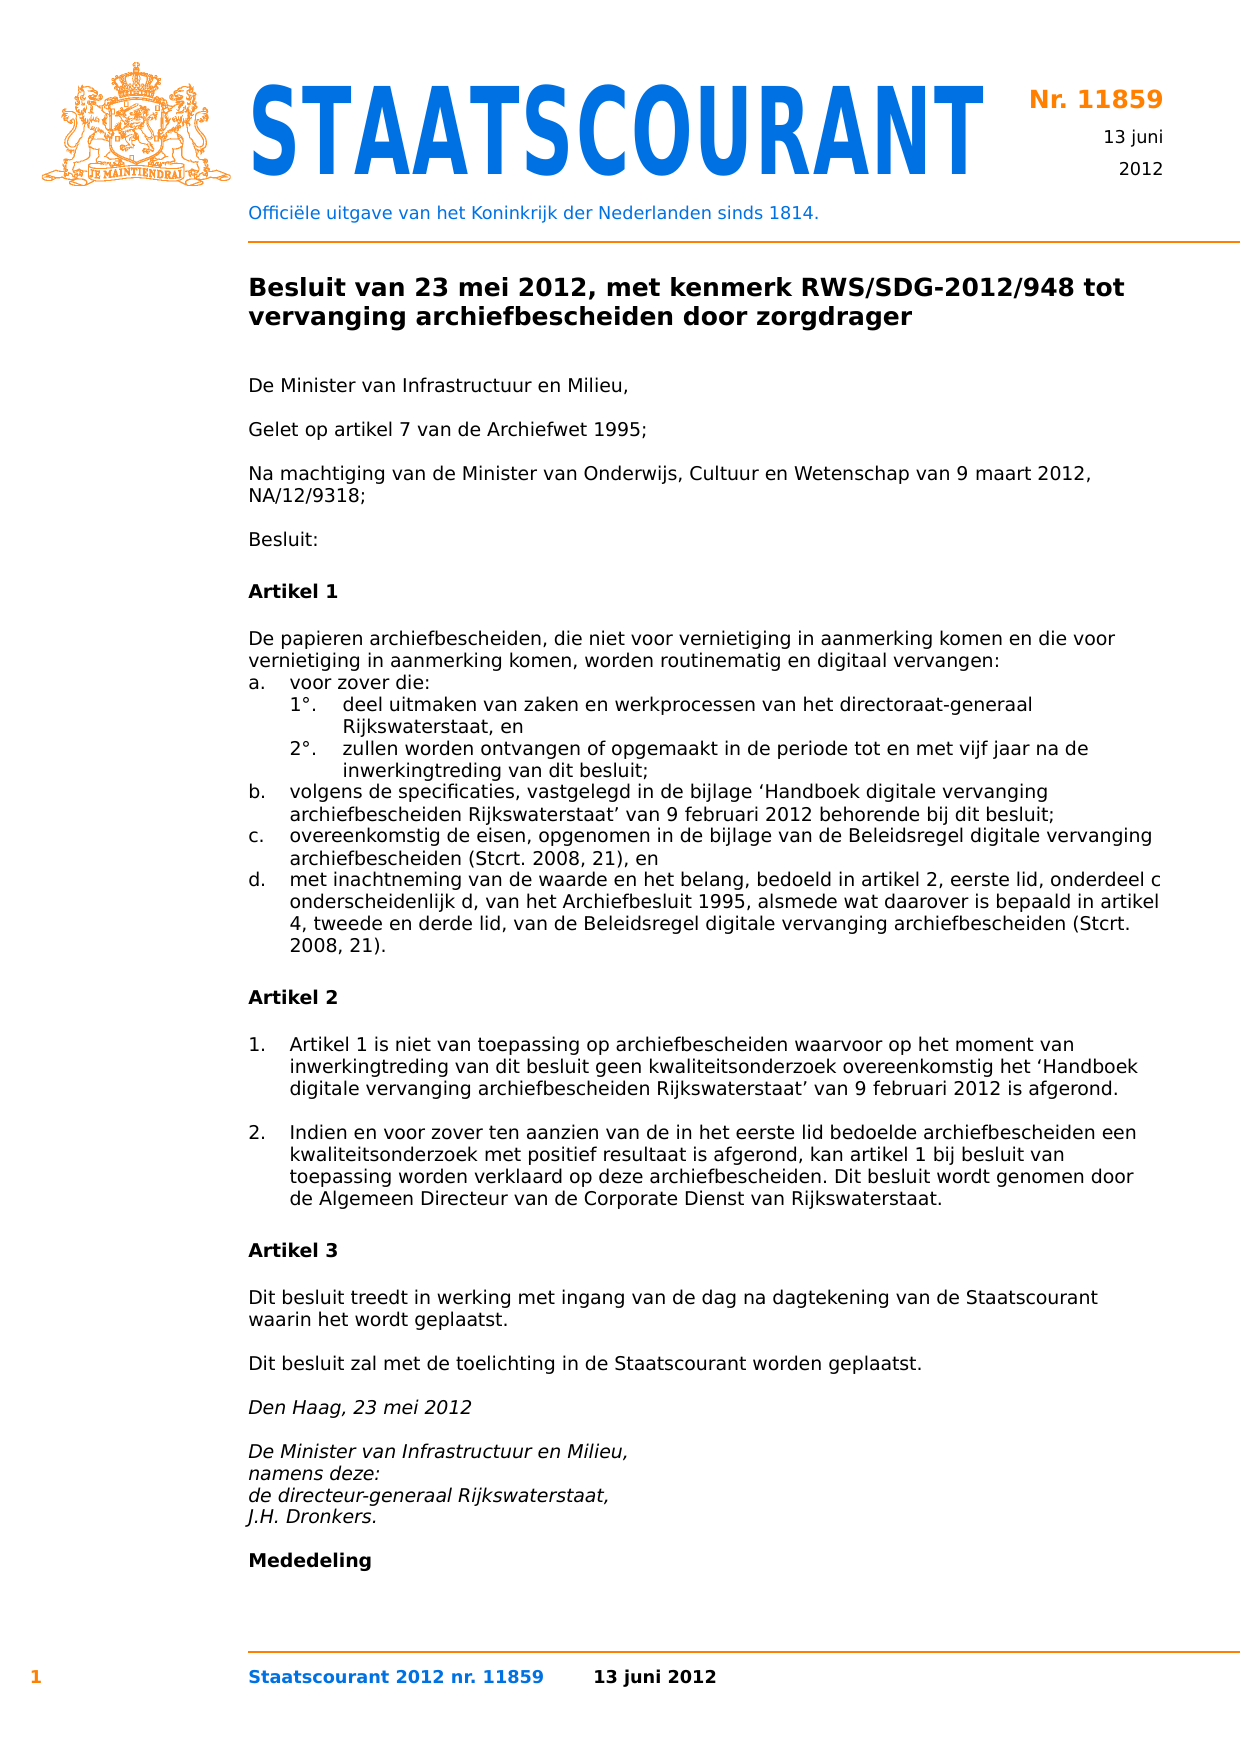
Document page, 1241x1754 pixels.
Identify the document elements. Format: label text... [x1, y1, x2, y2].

text 1°. deel uitmaken van zaken en werkprocessen van het directoraat-generaal Rijkswaterstaat, en [289, 693, 1163, 737]
table_header Nr. 11859 [998, 62, 1240, 121]
text Besluit: [248, 529, 1163, 551]
table_cell 2012 [998, 153, 1240, 203]
table_header [25, 62, 248, 241]
text 2°. zullen worden ontvangen of opgemaakt in de periode tot en met vijf jaar na de inwerkingtreding van dit besluit; [289, 737, 1163, 781]
text 1. Artikel 1 is niet van toepassing op archiefbescheiden waarvoor op het moment van inwerkingtreding van dit besluit geen kwaliteitsonderzoek overeenkomstig het ‘Handboek digitale vervanging archiefbescheiden Rijkswaterstaat’ van 9 februari 2012 is afgerond. [248, 1034, 1163, 1100]
subtitle Artikel 3 [248, 1240, 1163, 1262]
text 2. Indien en voor zover ten aanzien van de in het eerste lid bedoelde archiefbescheiden een kwaliteitsonderzoek met positief resultaat is afgerond, kan artikel 1 bij besluit van toepassing worden verklaard op deze archiefbescheiden. Dit besluit wordt genomen door de Algemeen Directeur van de Corporate Dienst van Rijkswaterstaat. [248, 1122, 1163, 1210]
text De Minister van Infrastructuur en Milieu, [248, 375, 1163, 397]
text Mededeling [248, 1550, 1163, 1572]
text d. met inachtneming van de waarde en het belang, bedoeld in artikel 2, eerste lid, onderdeel c onderscheidenlijk d, van het Archiefbesluit 1995, alsmede wat daarover is bepaald in artikel 4, tweede en derde lid, van de Beleidsregel digitale vervanging archiefbescheiden (Stcrt. 2008, 21). [248, 869, 1163, 957]
table_header STAATSCOURANT [248, 62, 998, 203]
text c. overeenkomstig de eisen, opgenomen in de bijlage van de Beleidsregel digitale vervanging archiefbescheiden (Stcrt. 2008, 21), en [248, 825, 1163, 869]
table_cell Officiële uitgave van het Koninkrijk der Nederlanden sinds 1814. [248, 203, 1240, 241]
subtitle Besluit van 23 mei 2012, met kenmerk RWS/SDG-2012/948 tot vervanging archiefbescheiden door zorgdrager [248, 273, 1163, 331]
text Na machtiging van de Minister van Onderwijs, Cultuur en Wetenschap van 9 maart 2012, NA/12/9318; [248, 463, 1163, 507]
table_cell 13 juni [998, 121, 1240, 153]
text b. volgens de specificaties, vastgelegd in de bijlage ‘Handboek digitale vervanging archiefbescheiden Rijkswaterstaat’ van 9 februari 2012 behorende bij dit besluit; [248, 781, 1163, 825]
text Gelet op artikel 7 van de Archiefwet 1995; [248, 419, 1163, 441]
text Den Haag, 23 mei 2012 [248, 1397, 1163, 1419]
text Dit besluit zal met de toelichting in de Staatscourant worden geplaatst. [248, 1353, 1163, 1375]
text De Minister van Infrastructuur en Milieu, namens deze: de directeur-generaal Rijkswaterstaat, J.H. Dronkers. [248, 1441, 1163, 1528]
text Dit besluit treedt in werking met ingang van de dag na dagtekening van de Staatscourant waarin het wordt geplaatst. [248, 1287, 1163, 1331]
picture [41, 62, 231, 186]
text De papieren archiefbescheiden, die niet voor vernietiging in aanmerking komen en die voor vernietiging in aanmerking komen, worden routinematig en digitaal vervangen: [248, 628, 1163, 672]
subtitle Artikel 1 [248, 581, 1163, 603]
subtitle Artikel 2 [248, 987, 1163, 1009]
text a. voor zover die: [248, 672, 1163, 693]
